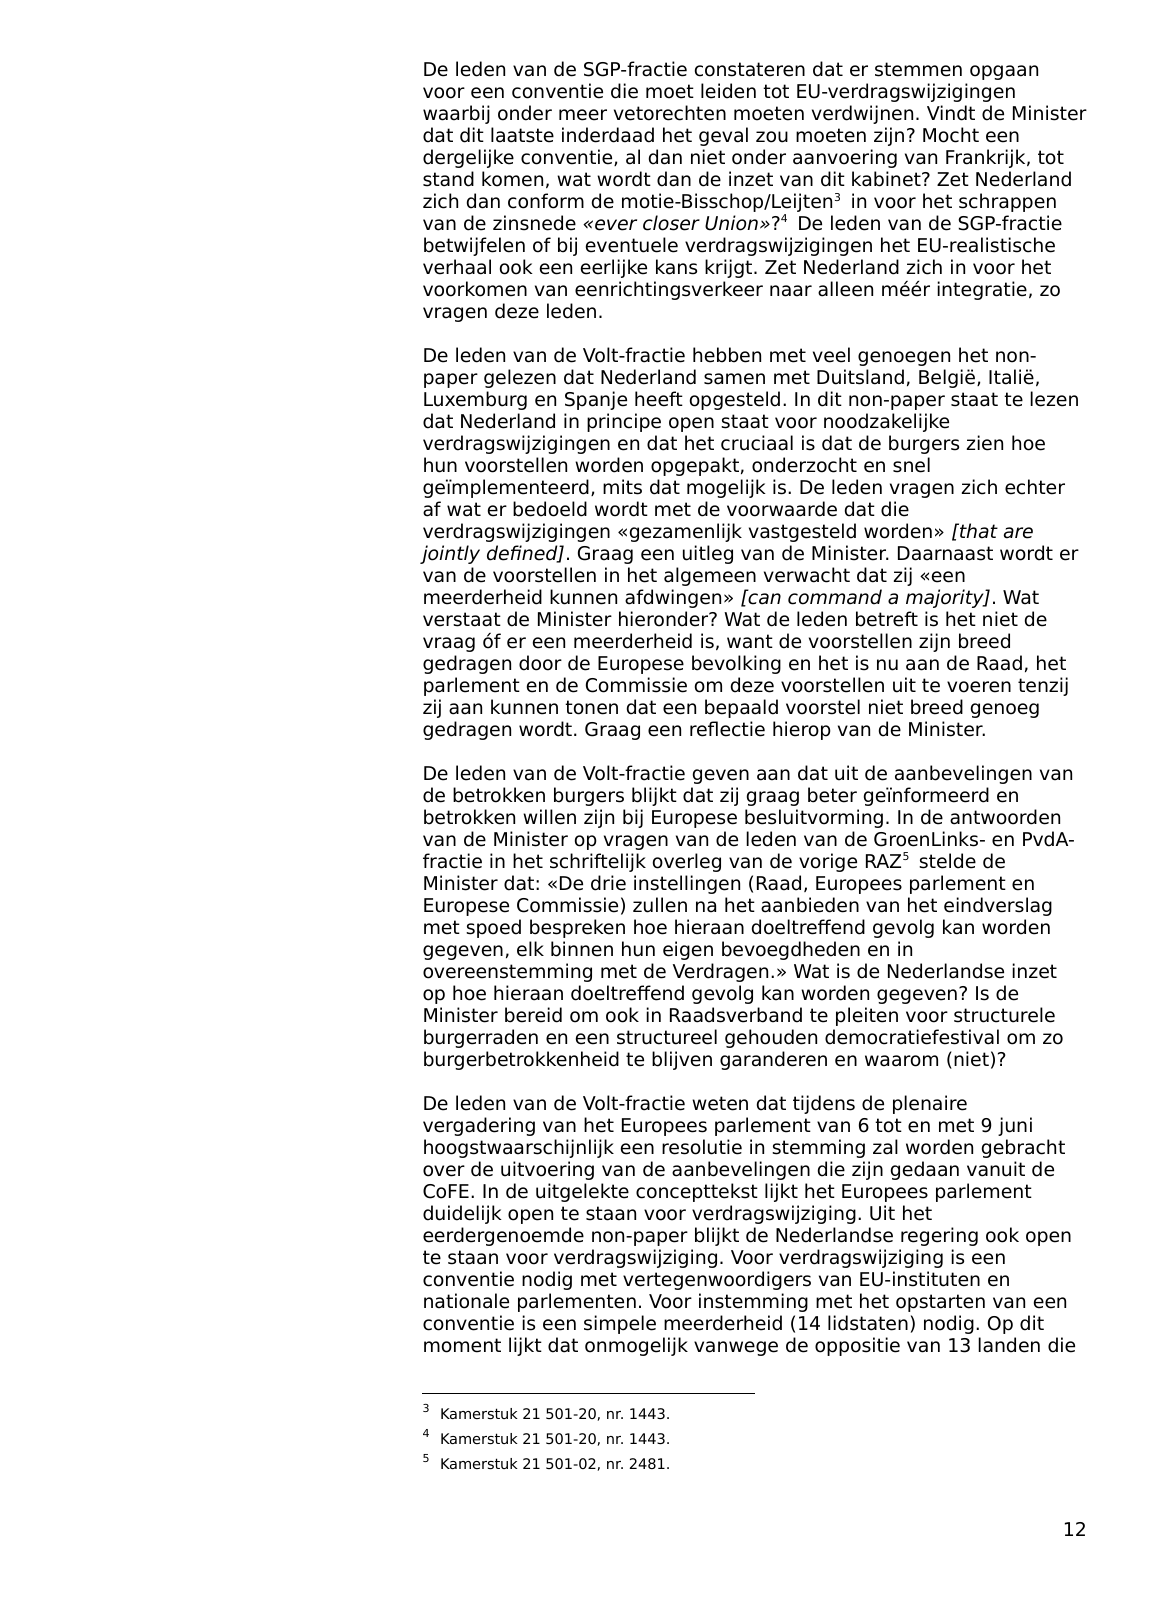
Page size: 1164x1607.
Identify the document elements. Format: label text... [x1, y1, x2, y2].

text De leden van de SGP-fractie constateren dat er stemmen opgaan voor een conventie die moet leiden tot EU-verdragswijzigingen waarbij onder meer vetorechten moeten verdwijnen. Vindt de Minister dat dit laatste inderdaad het geval zou moeten zijn? Mocht een dergelijke conventie, al dan niet onder aanvoering van Frankrijk, tot stand komen, wat wordt dan de inzet van dit kabinet? Zet Nederland zich dan conform de motie-Bisschop/Leijten in voor het schrappen van de zinsnede «ever closer Union»? De leden van de SGP-fractie betwijfelen of bij eventuele verdragswijzigingen het EU-realistische verhaal ook een eerlijke kans krijgt. Zet Nederland zich in voor het voorkomen van eenrichtingsverkeer naar alleen méér integratie, zo vragen deze leden. [422, 59, 1087, 323]
text Kamerstuk 21 501-02, nr. 2481. [422, 1452, 1087, 1474]
text De leden van de Volt-fractie geven aan dat uit de aanbevelingen van de betrokken burgers blijkt dat zij graag beter geïnformeerd en betrokken willen zijn bij Europese besluitvorming. In de antwoorden van de Minister op vragen van de leden van de GroenLinks- en PvdA-fractie in het schriftelijk overleg van de vorige RAZ stelde de Minister dat: «De drie instellingen (Raad, Europees parlement en Europese Commissie) zullen na het aanbieden van het eindverslag met spoed bespreken hoe hieraan doeltreffend gevolg kan worden gegeven, elk binnen hun eigen bevoegdheden en in overeenstemming met de Verdragen.» Wat is de Nederlandse inzet op hoe hieraan doeltreffend gevolg kan worden gegeven? Is de Minister bereid om ook in Raadsverband te pleiten voor structurele burgerraden en een structureel gehouden democratiefestival om zo burgerbetrokkenheid te blijven garanderen en waarom (niet)? [422, 763, 1087, 1071]
text Kamerstuk 21 501-20, nr. 1443. [422, 1427, 1087, 1449]
text De leden van de Volt-fractie hebben met veel genoegen het non-paper gelezen dat Nederland samen met Duitsland, België, Italië, Luxemburg en Spanje heeft opgesteld. In dit non-paper staat te lezen dat Nederland in principe open staat voor noodzakelijke verdragswijzigingen en dat het cruciaal is dat de burgers zien hoe hun voorstellen worden opgepakt, onderzocht en snel geïmplementeerd, mits dat mogelijk is. De leden vragen zich echter af wat er bedoeld wordt met de voorwaarde dat die verdragswijzigingen «gezamenlijk vastgesteld worden» [that are jointly defined]. Graag een uitleg van de Minister. Daarnaast wordt er van de voorstellen in het algemeen verwacht dat zij «een meerderheid kunnen afdwingen» [can command a majority]. Wat verstaat de Minister hieronder? Wat de leden betreft is het niet de vraag óf er een meerderheid is, want de voorstellen zijn breed gedragen door de Europese bevolking en het is nu aan de Raad, het parlement en de Commissie om deze voorstellen uit te voeren tenzij zij aan kunnen tonen dat een bepaald voorstel niet breed genoeg gedragen wordt. Graag een reflectie hierop van de Minister. [422, 345, 1087, 741]
text Kamerstuk 21 501-20, nr. 1443. [422, 1402, 1087, 1424]
text De leden van de Volt-fractie weten dat tijdens de plenaire vergadering van het Europees parlement van 6 tot en met 9 juni hoogstwaarschijnlijk een resolutie in stemming zal worden gebracht over de uitvoering van de aanbevelingen die zijn gedaan vanuit de CoFE. In de uitgelekte concepttekst lijkt het Europees parlement duidelijk open te staan voor verdragswijziging. Uit het eerdergenoemde non-paper blijkt de Nederlandse regering ook open te staan voor verdragswijziging. Voor verdragswijziging is een conventie nodig met vertegenwoordigers van EU-instituten en nationale parlementen. Voor instemming met het opstarten van een conventie is een simpele meerderheid (14 lidstaten) nodig. Op dit moment lijkt dat onmogelijk vanwege de oppositie van 13 landen die [422, 1093, 1087, 1356]
